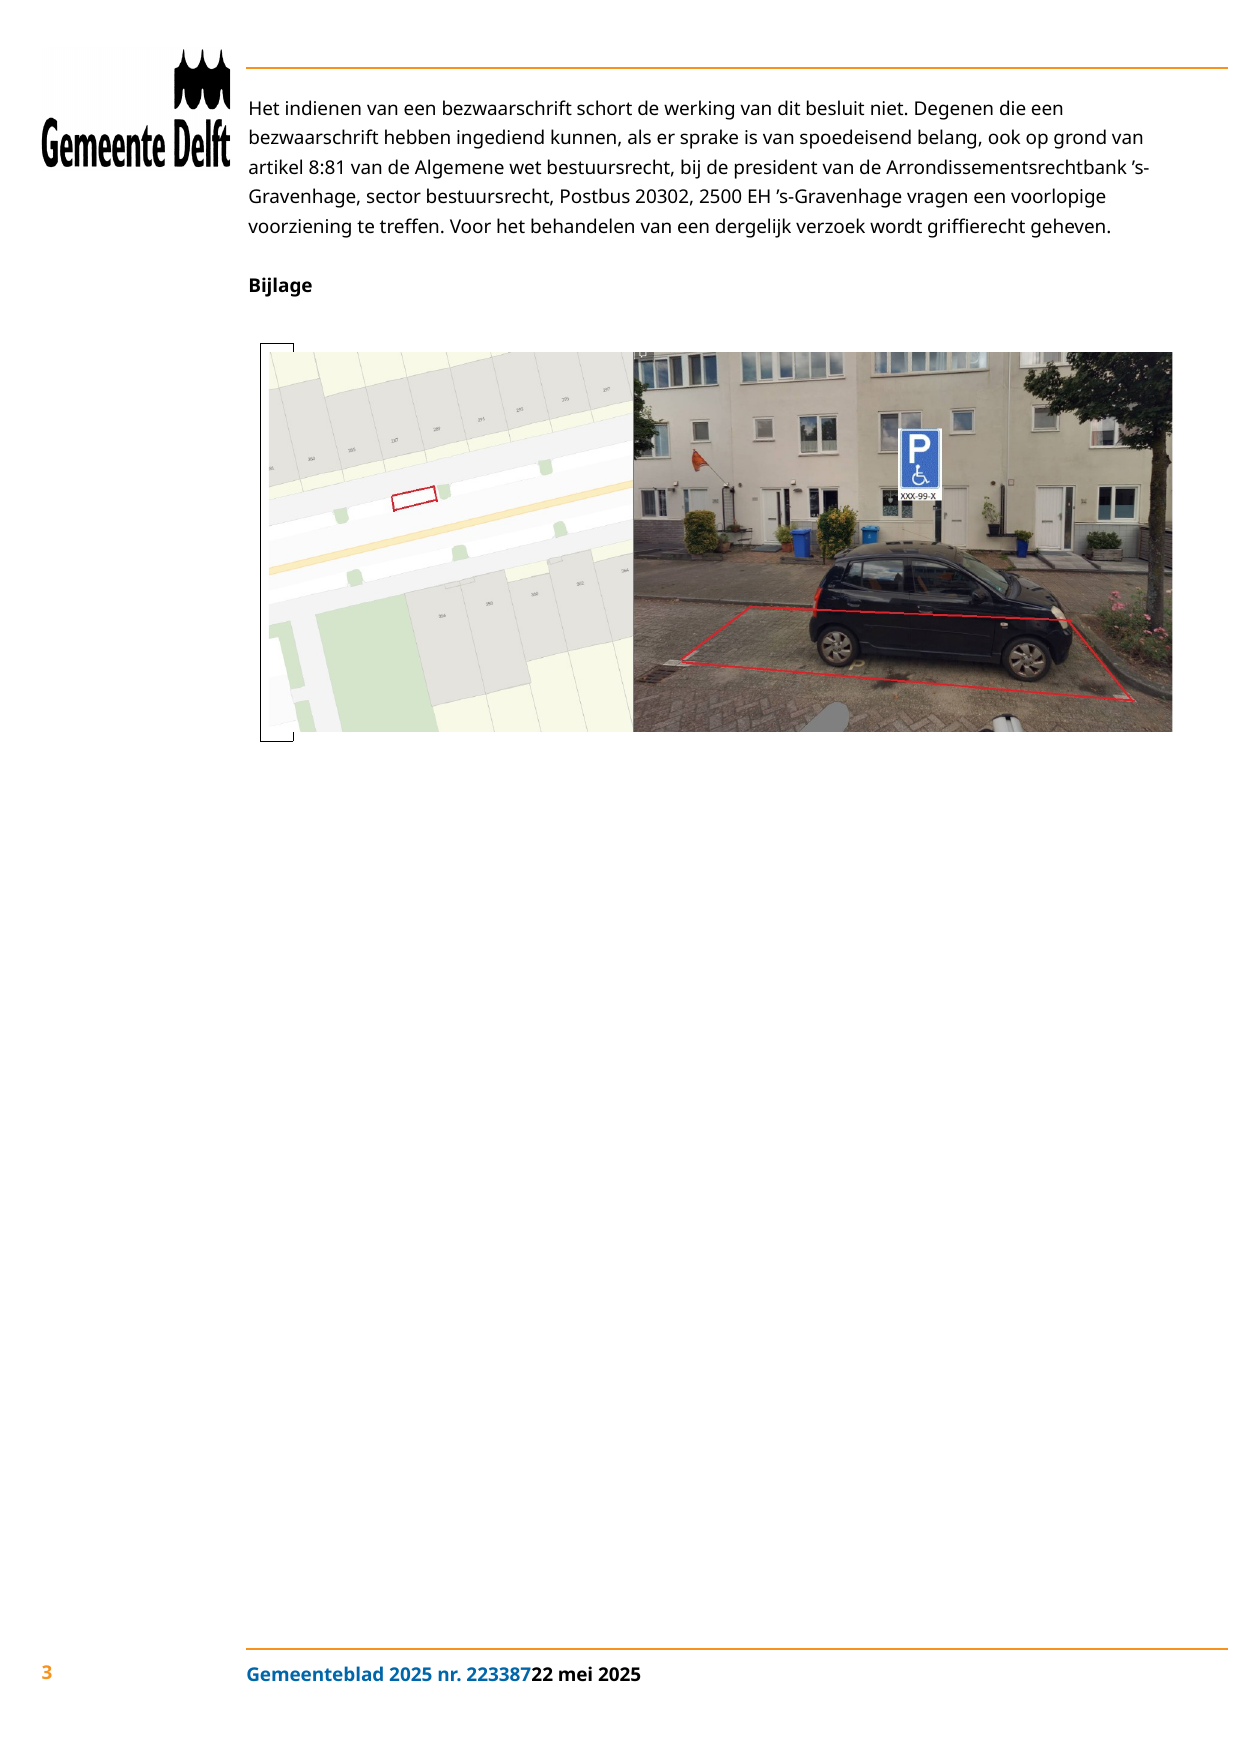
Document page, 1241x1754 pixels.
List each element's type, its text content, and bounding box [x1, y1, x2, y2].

picture [268, 352, 1173, 732]
text Bijlage [248, 272, 1152, 298]
text Het indienen van een bezwaarschrift schort de werking van dit besluit niet. Degenen die een bezwaarschrift hebben ingediend kunnen, als er sprake is van spoedeisend belang, ook op grond van artikel 8:81 van de Algemene wet bestuursrecht, bij de president van de Arrondissementsrechtbank ’s-Gravenhage, sector bestuursrecht, Postbus 20302, 2500 EH ’s-Gravenhage vragen een voorlopige voorziening te treffen. Voor het behandelen van een dergelijk verzoek wordt griffierecht geheven. [248, 95, 1152, 239]
picture [41, 47, 231, 172]
